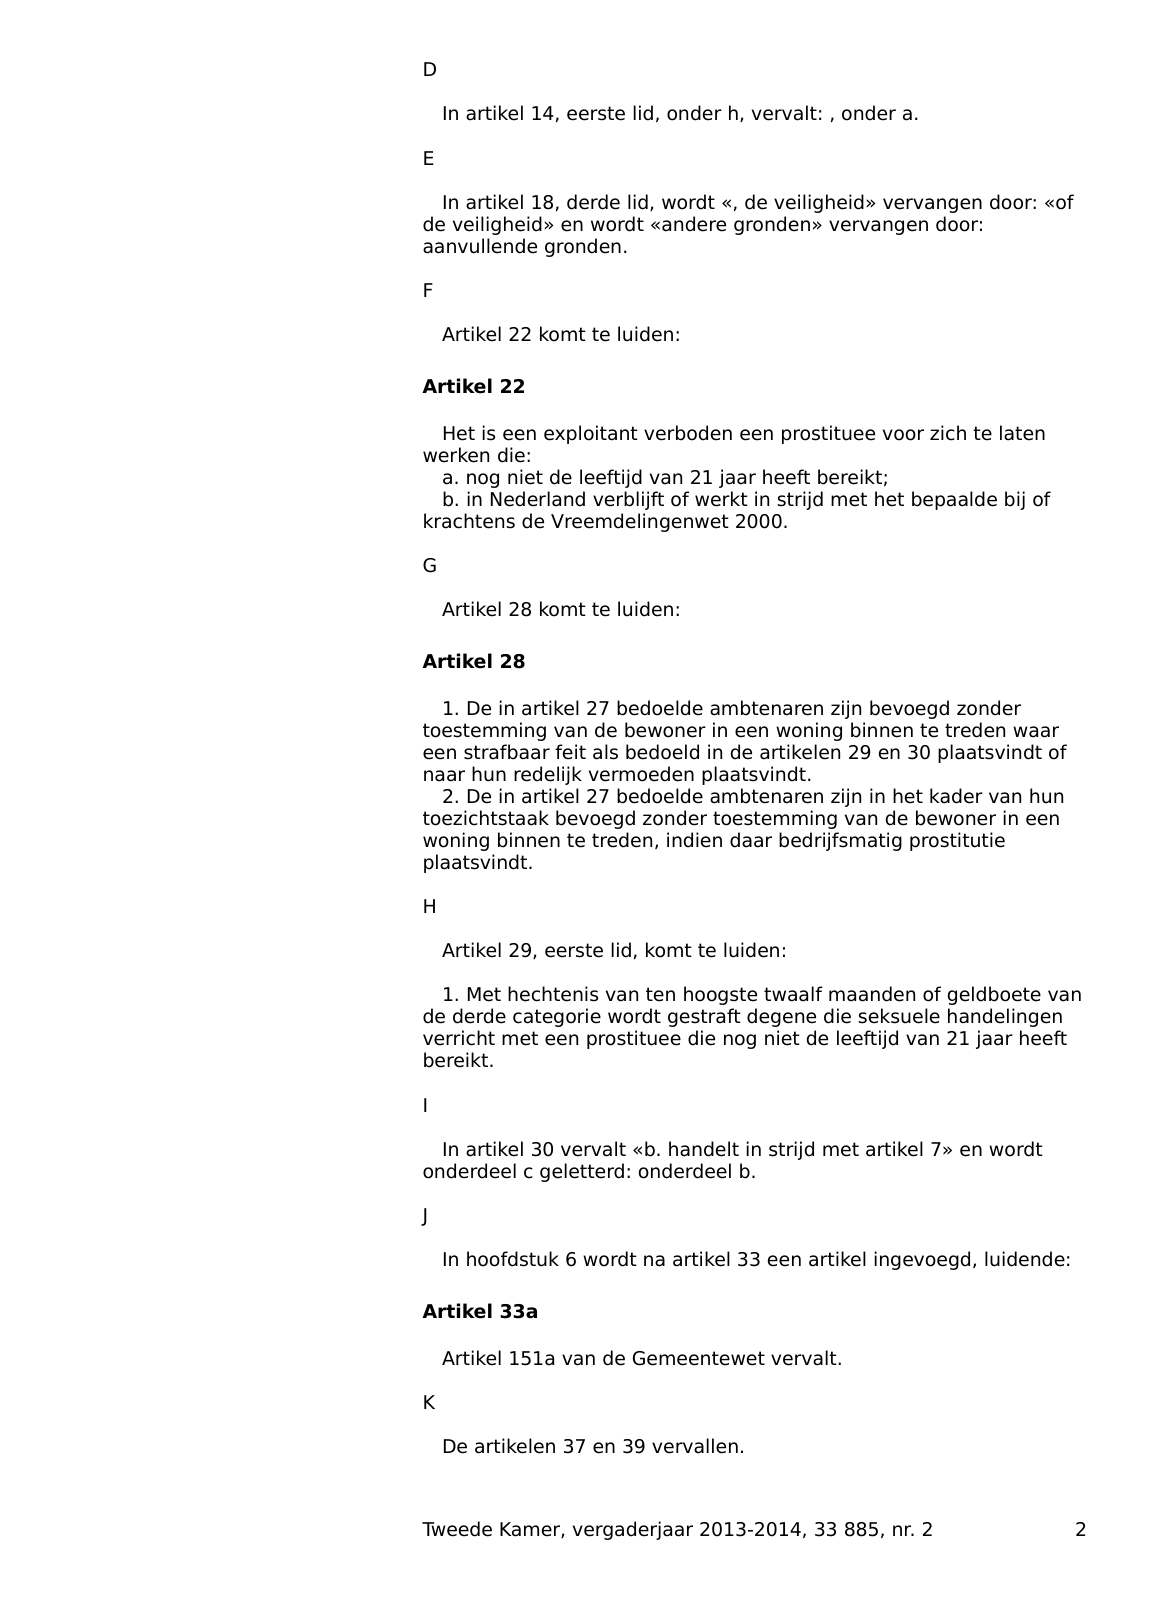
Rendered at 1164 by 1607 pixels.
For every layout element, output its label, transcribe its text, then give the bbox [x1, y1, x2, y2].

subtitle Artikel 22 [422, 376, 1087, 398]
text 2. De in artikel 27 bedoelde ambtenaren zijn in het kader van hun toezichtstaak bevoegd zonder toestemming van de bewoner in een woning binnen te treden, indien daar bedrijfsmatig prostitutie plaatsvindt. [422, 786, 1087, 874]
text 1. Met hechtenis van ten hoogste twaalf maanden of geldboete van de derde categorie wordt gestraft degene die seksuele handelingen verricht met een prostituee die nog niet de leeftijd van 21 jaar heeft bereikt. [422, 984, 1087, 1072]
text J [422, 1205, 1087, 1227]
text In hoofdstuk 6 wordt na artikel 33 een artikel ingevoegd, luidende: [422, 1249, 1087, 1271]
text E [422, 147, 1087, 169]
text Artikel 22 komt te luiden: [422, 324, 1087, 346]
subtitle Artikel 28 [422, 651, 1087, 673]
text H [422, 896, 1087, 918]
text In artikel 14, eerste lid, onder h, vervalt: , onder a. [422, 103, 1087, 125]
text Het is een exploitant verboden een prostituee voor zich te laten werken die: [422, 423, 1087, 467]
text I [422, 1094, 1087, 1116]
text Artikel 151a van de Gemeentewet vervalt. [422, 1348, 1087, 1370]
text De artikelen 37 en 39 vervallen. [422, 1436, 1087, 1458]
text K [422, 1392, 1087, 1414]
text Artikel 29, eerste lid, komt te luiden: [422, 940, 1087, 962]
subtitle Artikel 33a [422, 1301, 1087, 1323]
text D [422, 59, 1087, 81]
text In artikel 30 vervalt «b. handelt in strijd met artikel 7» en wordt onderdeel c geletterd: onderdeel b. [422, 1139, 1087, 1183]
text F [422, 280, 1087, 302]
text In artikel 18, derde lid, wordt «, de veiligheid» vervangen door: «of de veiligheid» en wordt «andere gronden» vervangen door: aanvullende gronden. [422, 192, 1087, 257]
text G [422, 555, 1087, 577]
text 1. De in artikel 27 bedoelde ambtenaren zijn bevoegd zonder toestemming van de bewoner in een woning binnen te treden waar een strafbaar feit als bedoeld in de artikelen 29 en 30 plaatsvindt of naar hun redelijk vermoeden plaatsvindt. [422, 698, 1087, 786]
text b. in Nederland verblijft of werkt in strijd met het bepaalde bij of krachtens de Vreemdelingenwet 2000. [422, 489, 1087, 533]
text a. nog niet de leeftijd van 21 jaar heeft bereikt; [422, 467, 1087, 489]
text Artikel 28 komt te luiden: [422, 599, 1087, 621]
